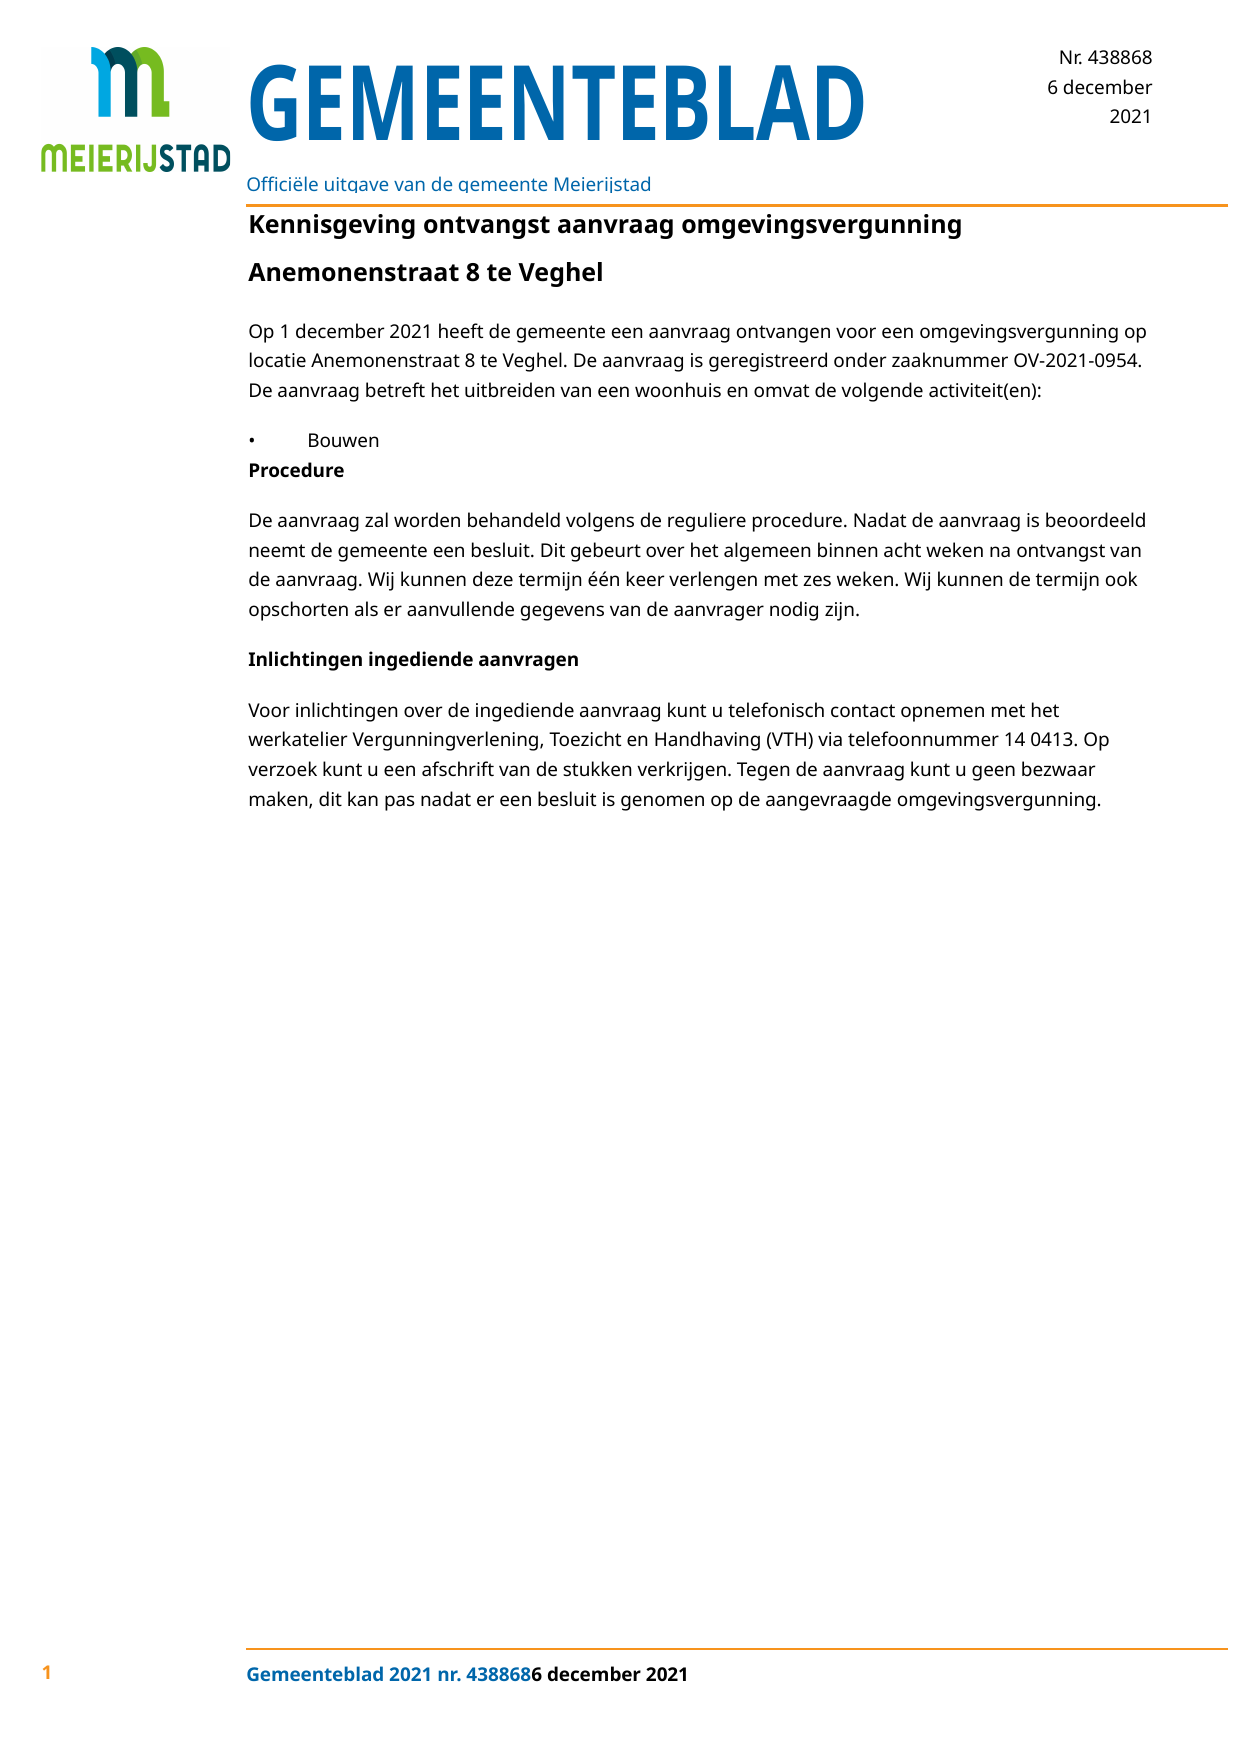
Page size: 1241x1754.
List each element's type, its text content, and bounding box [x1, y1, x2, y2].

text Voor inlichtingen over de ingediende aanvraag kunt u telefonisch contact opnemen met het werkatelier Vergunningverlening, Toezicht en Handhaving (VTH) via telefoonnummer 14 0413. Op verzoek kunt u een afschrift van de stukken verkrijgen. Tegen de aanvraag kunt u geen bezwaar maken, dit kan pas nadat er een besluit is genomen op de aangevraagde omgevingsvergunning. [248, 697, 1152, 812]
list Bouwen [248, 427, 1152, 453]
text Kennisgeving ontvangst aanvraag omgevingsvergunning Anemonenstraat 8 te Veghel [248, 207, 1152, 288]
text Procedure [248, 457, 1152, 483]
text Op 1 december 2021 heeft de gemeente een aanvraag ontvangen voor een omgevingsvergunning op locatie Anemonenstraat 8 te Veghel. De aanvraag is geregistreerd onder zaaknummer OV-2021-0954. De aanvraag betreft het uitbreiden van een woonhuis en omvat de volgende activiteit(en): [248, 318, 1152, 403]
picture [41, 47, 231, 172]
text De aanvraag zal worden behandeld volgens de reguliere procedure. Nadat de aanvraag is beoordeeld neemt de gemeente een besluit. Dit gebeurt over het algemeen binnen acht weken na ontvangst van de aanvraag. Wij kunnen deze termijn één keer verlengen met zes weken. Wij kunnen de termijn ook opschorten als er aanvullende gegevens van de aanvrager nodig zijn. [248, 507, 1152, 622]
text Inlichtingen ingediende aanvragen [248, 647, 1152, 672]
